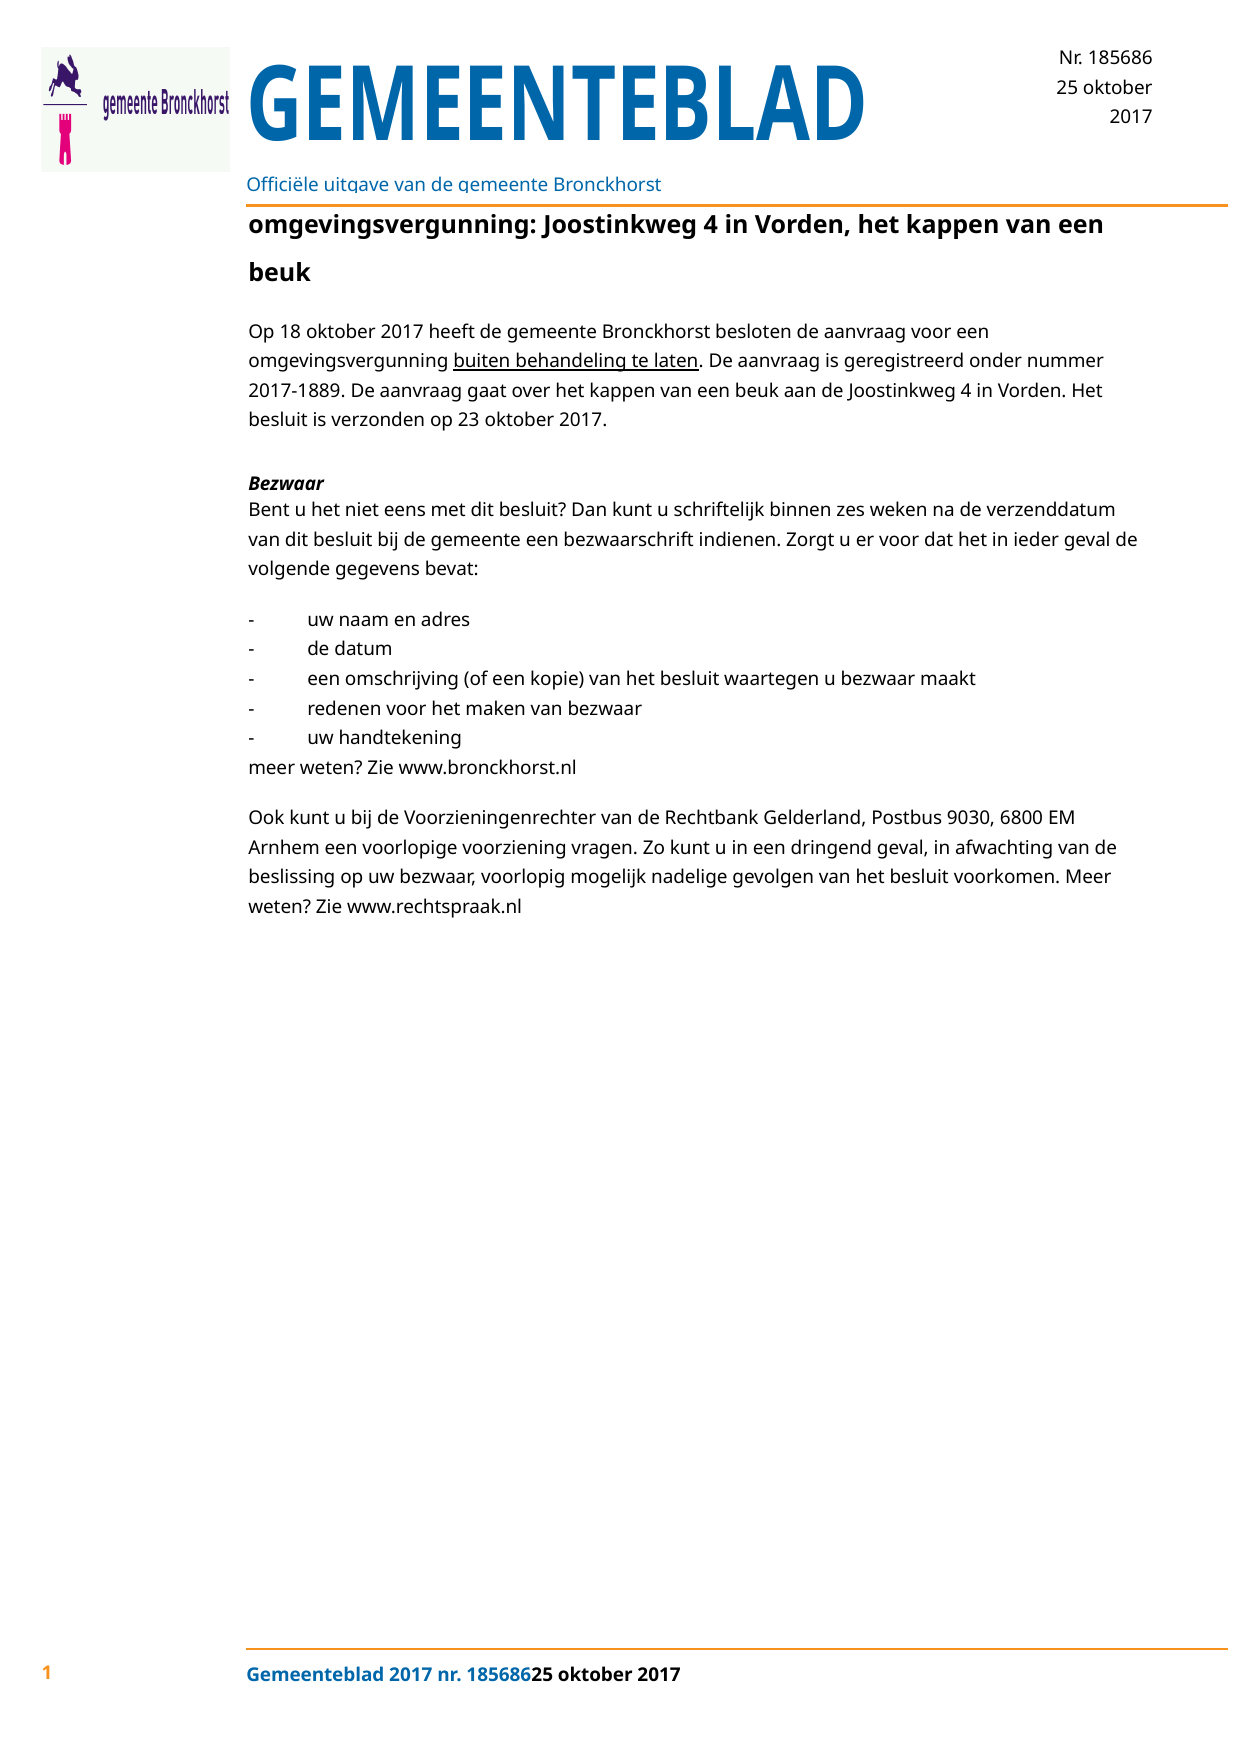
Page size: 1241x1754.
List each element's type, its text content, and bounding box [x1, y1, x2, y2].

text Bezwaar [248, 471, 1152, 496]
text Op 18 oktober 2017 heeft de gemeente Bronckhorst besloten de aanvraag voor een omgevingsvergunning buiten behandeling te laten. De aanvraag is geregistreerd onder nummer 2017-1889. De aanvraag gaat over het kappen van een beuk aan de Joostinkweg 4 in Vorden. Het besluit is verzonden op 23 oktober 2017. [248, 318, 1152, 432]
list redenen voor het maken van bezwaar [248, 695, 1152, 720]
text Bent u het niet eens met dit besluit? Dan kunt u schriftelijk binnen zes weken na de verzenddatum van dit besluit bij de gemeente een bezwaarschrift indienen. Zorgt u er voor dat het in ieder geval de volgende gegevens bevat: [248, 496, 1152, 581]
list uw handtekening [248, 724, 1152, 750]
picture [41, 47, 231, 172]
text meer weten? Zie www.bronckhorst.nl [248, 754, 1152, 779]
list de datum [248, 636, 1152, 661]
text omgevingsvergunning: Joostinkweg 4 in Vorden, het kappen van een beuk [248, 207, 1152, 288]
text Ook kunt u bij de Voorzieningenrechter van de Rechtbank Gelderland, Postbus 9030, 6800 EM Arnhem een voorlopige voorziening vragen. Zo kunt u in een dringend geval, in afwachting van de beslissing op uw bezwaar, voorlopig mogelijk nadelige gevolgen van het besluit voorkomen. Meer weten? Zie www.rechtspraak.nl [248, 804, 1152, 919]
list een omschrijving (of een kopie) van het besluit waartegen u bezwaar maakt [248, 665, 1152, 691]
list uw naam en adres [248, 606, 1152, 632]
